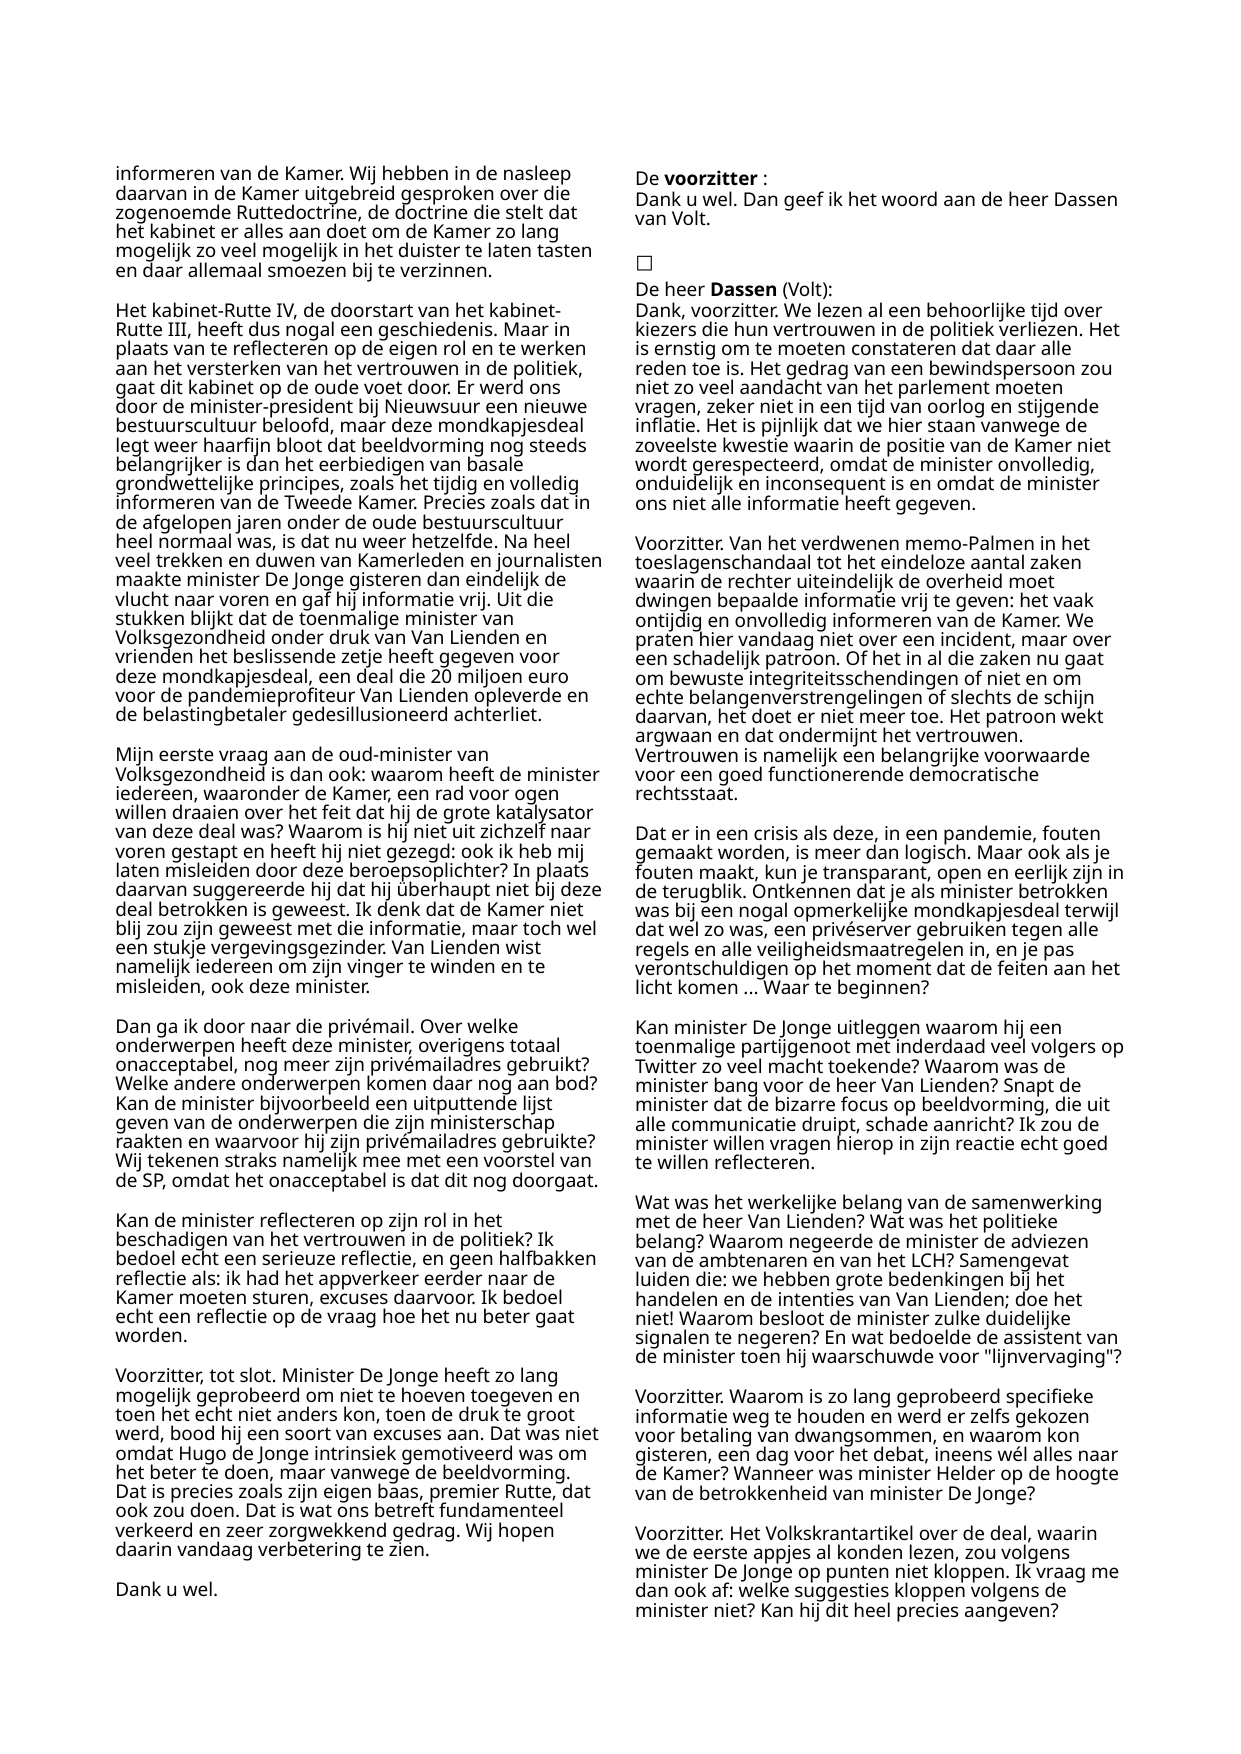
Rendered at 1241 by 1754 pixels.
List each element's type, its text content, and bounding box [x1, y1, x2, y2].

text Dat er in een crisis als deze, in een pandemie, fouten gemaakt worden, is meer dan logisch. Maar ook als je fouten maakt, kun je transparant, open en eerlijk zijn in de terugblik. Ontkennen dat je als minister betrokken was bij een nogal opmerkelijke mondkapjesdeal terwijl dat wel zo was, een privéserver gebruiken tegen alle regels en alle veiligheidsmaatregelen in, en je pas verontschuldigen op het moment dat de feiten aan het licht komen ... Waar te beginnen? [635, 825, 1125, 998]
text Voorzitter. Het Volkskrantartikel over de deal, waarin we de eerste appjes al konden lezen, zou volgens minister De Jonge op punten niet kloppen. Ik vraag me dan ook af: welke suggesties kloppen volgens de minister niet? Kan hij dit heel precies aangeven? [635, 1525, 1125, 1621]
text Dank u wel. Dan geef ik het woord aan de heer Dassen van Volt. [635, 191, 1125, 229]
text Wat was het werkelijke belang van de samenwerking met de heer Van Lienden? Wat was het politieke belang? Waarom negeerde de minister de adviezen van de ambtenaren en van het LCH? Samengevat luiden die: we hebben grote bedenkingen bij het handelen en de intenties van Van Lienden; doe het niet! Waarom besloot de minister zulke duidelijke signalen te negeren? En wat bedoelde de assistent van de minister toen hij waarschuwde voor "lijnvervaging"? [635, 1194, 1125, 1368]
text Kan de minister reflecteren op zijn rol in het beschadigen van het vertrouwen in de politiek? Ik bedoel echt een serieuze reflectie, en geen halfbakken reflectie als: ik had het appverkeer eerder naar de Kamer moeten sturen, excuses daarvoor. Ik bedoel echt een reflectie op de vraag hoe het nu beter gaat worden. [115, 1212, 605, 1347]
text De voorzitter : [635, 165, 1125, 191]
text De heer Dassen (Volt): [635, 276, 1125, 302]
text Voorzitter, tot slot. Minister De Jonge heeft zo lang mogelijk geprobeerd om niet te hoeven toegeven en toen het echt niet anders kon, toen de druk te groot werd, bood hij een soort van excuses aan. Dat was niet omdat Hugo de Jonge intrinsiek gemotiveerd was om het beter te doen, maar vanwege de beeldvorming. Dat is precies zoals zijn eigen baas, premier Rutte, dat ook zou doen. Dat is wat ons betreft fundamenteel verkeerd en zeer zorgwekkend gedrag. Wij hopen daarin vandaag verbetering te zien. [115, 1367, 605, 1560]
text Dank u wel. [115, 1581, 605, 1600]
text Dan ga ik door naar die privémail. Over welke onderwerpen heeft deze minister, overigens totaal onacceptabel, nog meer zijn privémailadres gebruikt? Welke andere onderwerpen komen daar nog aan bod? Kan de minister bijvoorbeeld een uitputtende lijst geven van de onderwerpen die zijn ministerschap raakten en waarvoor hij zijn privémailadres gebruikte? Wij tekenen straks namelijk mee met een voorstel van de SP, omdat het onacceptabel is dat dit nog doorgaat. [115, 1018, 605, 1191]
text Voorzitter. Van het verdwenen memo-Palmen in het toeslagenschandaal tot het eindeloze aantal zaken waarin de rechter uiteindelijk de overheid moet dwingen bepaalde informatie vrij te geven: het vaak ontijdig en onvolledig informeren van de Kamer. We praten hier vandaag niet over een incident, maar over een schadelijk patroon. Of het in al die zaken nu gaat om bewuste integriteitsschendingen of niet en om echte belangenverstrengelingen of slechts de schijn daarvan, het doet er niet meer toe. Het patroon wekt argwaan en dat ondermijnt het vertrouwen. Vertrouwen is namelijk een belangrijke voorwaarde voor een goed functionerende democratische rechtsstaat. [635, 534, 1125, 804]
text ⬜ [635, 250, 1125, 276]
text informeren van de Kamer. Wij hebben in de nasleep daarvan in de Kamer uitgebreid gesproken over die zogenoemde Ruttedoctrine, de doctrine die stelt dat het kabinet er alles aan doet om de Kamer zo lang mogelijk zo veel mogelijk in het duister te laten tasten en daar allemaal smoezen bij te verzinnen. [115, 165, 605, 281]
text Voorzitter. Waarom is zo lang geprobeerd specifieke informatie weg te houden en werd er zelfs gekozen voor betaling van dwangsommen, en waarom kon gisteren, een dag voor het debat, ineens wél alles naar de Kamer? Wanneer was minister Helder op de hoogte van de betrokkenheid van minister De Jonge? [635, 1388, 1125, 1504]
text Kan minister De Jonge uitleggen waarom hij een toenmalige partijgenoot met inderdaad veel volgers op Twitter zo veel macht toekende? Waarom was de minister bang voor de heer Van Lienden? Snapt de minister dat de bizarre focus op beeldvorming, die uit alle communicatie druipt, schade aanricht? Ik zou de minister willen vragen hierop in zijn reactie echt goed te willen reflecteren. [635, 1019, 1125, 1173]
text Het kabinet-Rutte IV, de doorstart van het kabinet-Rutte III, heeft dus nogal een geschiedenis. Maar in plaats van te reflecteren op de eigen rol en te werken aan het versterken van het vertrouwen in de politiek, gaat dit kabinet op de oude voet door. Er werd ons door de minister-president bij Nieuwsuur een nieuwe bestuurscultuur beloofd, maar deze mondkapjesdeal legt weer haarfijn bloot dat beeldvorming nog steeds belangrijker is dan het eerbiedigen van basale grondwettelijke principes, zoals het tijdig en volledig informeren van de Tweede Kamer. Precies zoals dat in de afgelopen jaren onder de oude bestuurscultuur heel normaal was, is dat nu weer hetzelfde. Na heel veel trekken en duwen van Kamerleden en journalisten maakte minister De Jonge gisteren dan eindelijk de vlucht naar voren en gaf hij informatie vrij. Uit die stukken blijkt dat de toenmalige minister van Volksgezondheid onder druk van Van Lienden en vrienden het beslissende zetje heeft gegeven voor deze mondkapjesdeal, een deal die 20 miljoen euro voor de pandemieprofiteur Van Lienden opleverde en de belastingbetaler gedesillusioneerd achterliet. [115, 302, 605, 726]
text Mijn eerste vraag aan de oud-minister van Volksgezondheid is dan ook: waarom heeft de minister iedereen, waaronder de Kamer, een rad voor ogen willen draaien over het feit dat hij de grote katalysator van deze deal was? Waarom is hij niet uit zichzelf naar voren gestapt en heeft hij niet gezegd: ook ik heb mij laten misleiden door deze beroepsoplichter? In plaats daarvan suggereerde hij dat hij überhaupt niet bij deze deal betrokken is geweest. Ik denk dat de Kamer niet blij zou zijn geweest met die informatie, maar toch wel een stukje vergevingsgezinder. Van Lienden wist namelijk iedereen om zijn vinger te winden en te misleiden, ook deze minister. [115, 746, 605, 997]
text Dank, voorzitter. We lezen al een behoorlijke tijd over kiezers die hun vertrouwen in de politiek verliezen. Het is ernstig om te moeten constateren dat daar alle reden toe is. Het gedrag van een bewindspersoon zou niet zo veel aandacht van het parlement moeten vragen, zeker niet in een tijd van oorlog en stijgende inflatie. Het is pijnlijk dat we hier staan vanwege de zoveelste kwestie waarin de positie van de Kamer niet wordt gerespecteerd, omdat de minister onvolledig, onduidelijk en inconsequent is en omdat de minister ons niet alle informatie heeft gegeven. [635, 302, 1125, 514]
